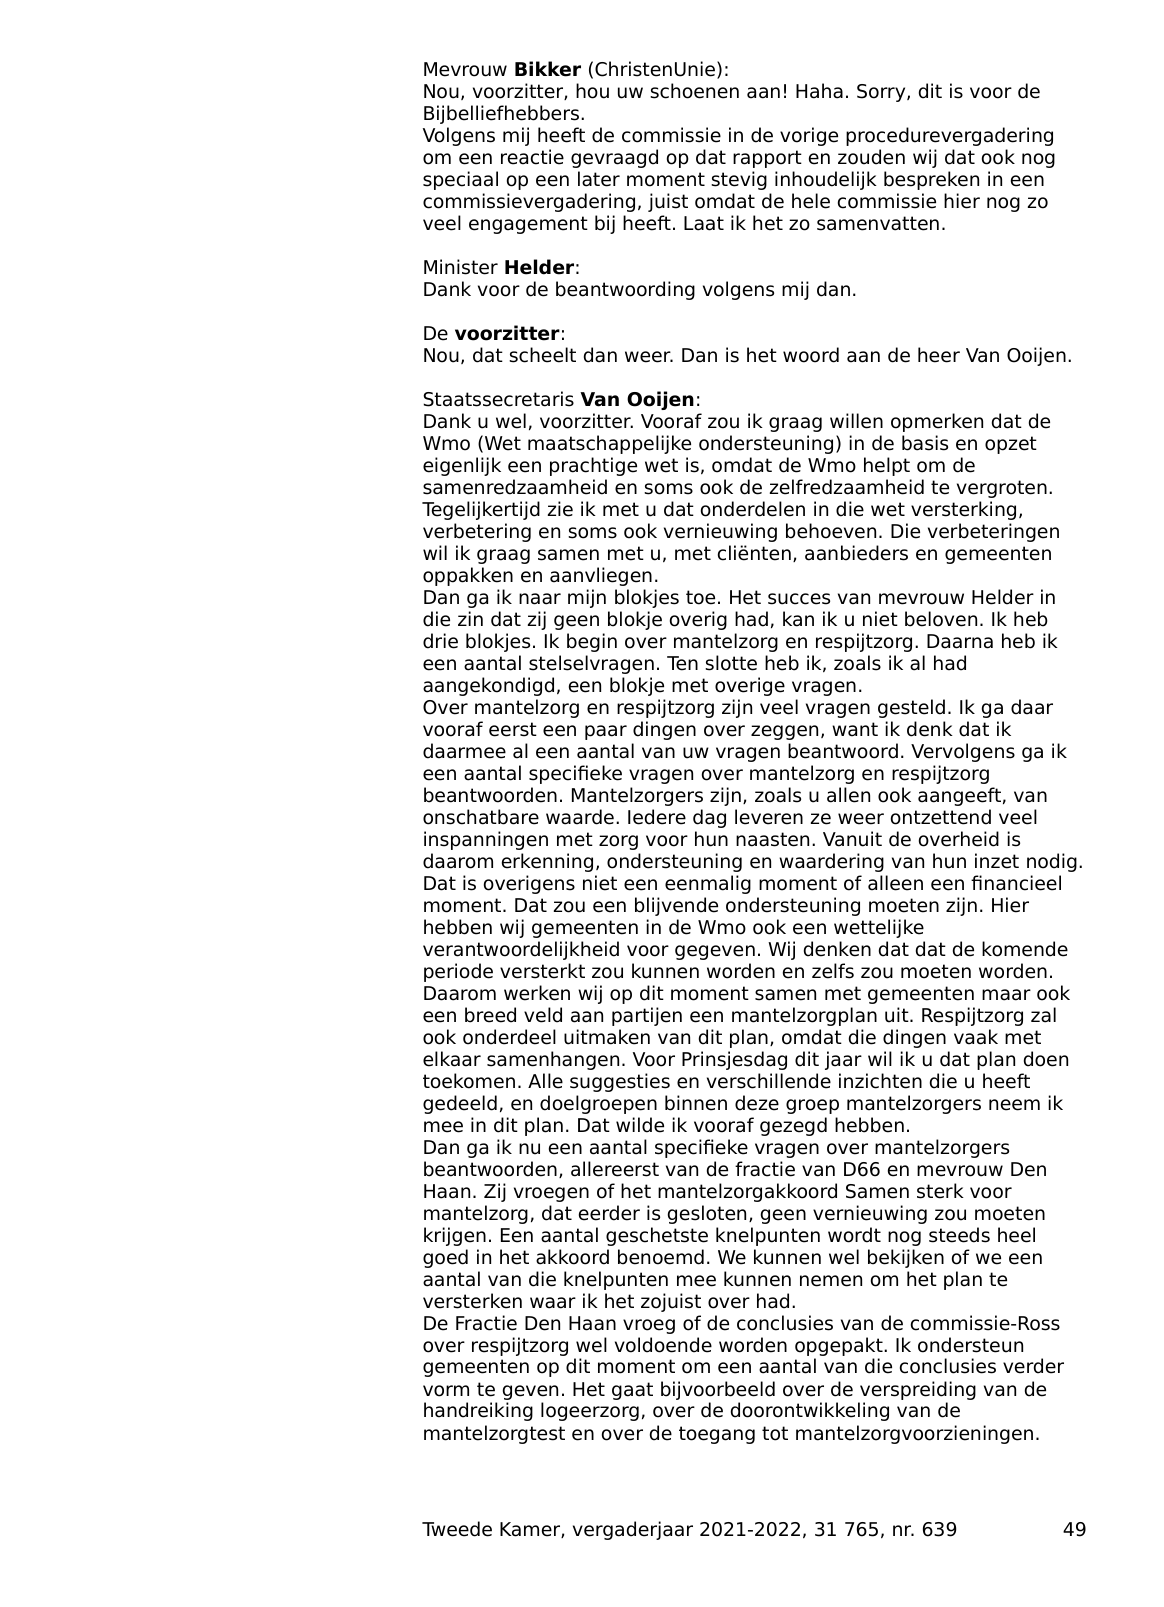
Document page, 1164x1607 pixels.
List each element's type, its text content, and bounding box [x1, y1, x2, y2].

text Dank voor de beantwoording volgens mij dan. [422, 279, 1087, 301]
text Mevrouw Bikker (ChristenUnie): [422, 59, 1087, 81]
text Dan ga ik nu een aantal specifieke vragen over mantelzorgers beantwoorden, allereerst van de fractie van D66 en mevrouw Den Haan. Zij vroegen of het mantelzorgakkoord Samen sterk voor mantelzorg, dat eerder is gesloten, geen vernieuwing zou moeten krijgen. Een aantal geschetste knelpunten wordt nog steeds heel goed in het akkoord benoemd. We kunnen wel bekijken of we een aantal van die knelpunten mee kunnen nemen om het plan te versterken waar ik het zojuist over had. [422, 1137, 1087, 1312]
text Staatssecretaris Van Ooijen: [422, 389, 1087, 411]
text Nou, dat scheelt dan weer. Dan is het woord aan de heer Van Ooijen. [422, 345, 1087, 367]
text Minister Helder: [422, 257, 1087, 279]
text Nou, voorzitter, hou uw schoenen aan! Haha. Sorry, dit is voor de Bijbelliefhebbers. [422, 81, 1087, 125]
text De Fractie Den Haan vroeg of de conclusies van de commissie-Ross over respijtzorg wel voldoende worden opgepakt. Ik ondersteun gemeenten op dit moment om een aantal van die conclusies verder vorm te geven. Het gaat bijvoorbeeld over de verspreiding van de handreiking logeerzorg, over de doorontwikkeling van de mantelzorgtest en over de toegang tot mantelzorgvoorzieningen. [422, 1312, 1087, 1444]
text Dan ga ik naar mijn blokjes toe. Het succes van mevrouw Helder in die zin dat zij geen blokje overig had, kan ik u niet beloven. Ik heb drie blokjes. Ik begin over mantelzorg en respijtzorg. Daarna heb ik een aantal stelselvragen. Ten slotte heb ik, zoals ik al had aangekondigd, een blokje met overige vragen. [422, 587, 1087, 697]
text De voorzitter: [422, 323, 1087, 345]
text Over mantelzorg en respijtzorg zijn veel vragen gesteld. Ik ga daar vooraf eerst een paar dingen over zeggen, want ik denk dat ik daarmee al een aantal van uw vragen beantwoord. Vervolgens ga ik een aantal specifieke vragen over mantelzorg en respijtzorg beantwoorden. Mantelzorgers zijn, zoals u allen ook aangeeft, van onschatbare waarde. Iedere dag leveren ze weer ontzettend veel inspanningen met zorg voor hun naasten. Vanuit de overheid is daarom erkenning, ondersteuning en waardering van hun inzet nodig. Dat is overigens niet een eenmalig moment of alleen een financieel moment. Dat zou een blijvende ondersteuning moeten zijn. Hier hebben wij gemeenten in de Wmo ook een wettelijke verantwoordelijkheid voor gegeven. Wij denken dat dat de komende periode versterkt zou kunnen worden en zelfs zou moeten worden. Daarom werken wij op dit moment samen met gemeenten maar ook een breed veld aan partijen een mantelzorgplan uit. Respijtzorg zal ook onderdeel uitmaken van dit plan, omdat die dingen vaak met elkaar samenhangen. Voor Prinsjesdag dit jaar wil ik u dat plan doen toekomen. Alle suggesties en verschillende inzichten die u heeft gedeeld, en doelgroepen binnen deze groep mantelzorgers neem ik mee in dit plan. Dat wilde ik vooraf gezegd hebben. [422, 697, 1087, 1137]
text Dank u wel, voorzitter. Vooraf zou ik graag willen opmerken dat de Wmo (Wet maatschappelijke ondersteuning) in de basis en opzet eigenlijk een prachtige wet is, omdat de Wmo helpt om de samenredzaamheid en soms ook de zelfredzaamheid te vergroten. Tegelijkertijd zie ik met u dat onderdelen in die wet versterking, verbetering en soms ook vernieuwing behoeven. Die verbeteringen wil ik graag samen met u, met cliënten, aanbieders en gemeenten oppakken en aanvliegen. [422, 411, 1087, 587]
text Volgens mij heeft de commissie in de vorige procedurevergadering om een reactie gevraagd op dat rapport en zouden wij dat ook nog speciaal op een later moment stevig inhoudelijk bespreken in een commissievergadering, juist omdat de hele commissie hier nog zo veel engagement bij heeft. Laat ik het zo samenvatten. [422, 125, 1087, 235]
